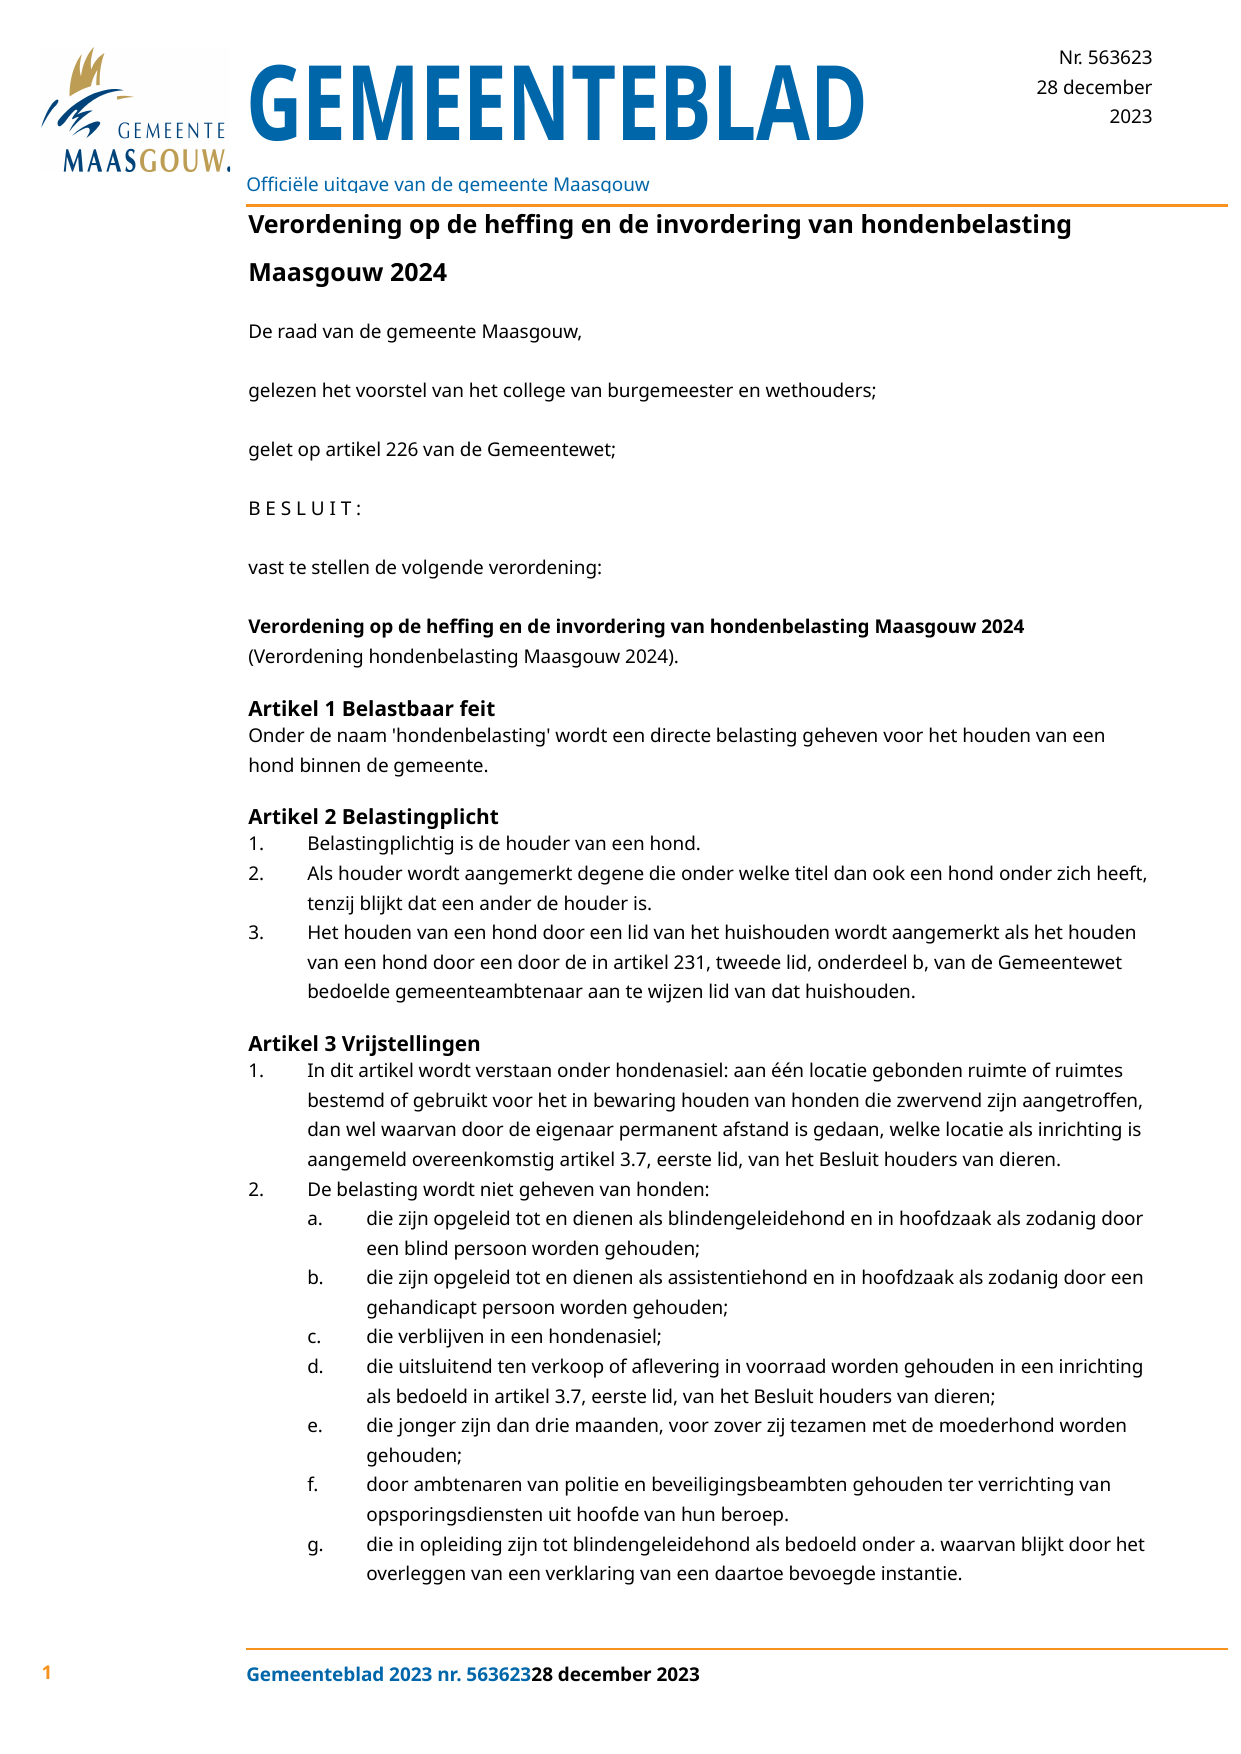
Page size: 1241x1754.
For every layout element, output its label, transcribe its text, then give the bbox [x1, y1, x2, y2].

text De raad van de gemeente Maasgouw, [248, 318, 1152, 344]
text Verordening op de heffing en de invordering van hondenbelasting Maasgouw 2024 [248, 207, 1152, 288]
text gelezen het voorstel van het college van burgemeester en wethouders; [248, 377, 1152, 403]
list die in opleiding zijn tot blindengeleidehond als bedoeld onder a. waarvan blijkt door het overleggen van een verklaring van een daartoe bevoegde instantie. [307, 1531, 1152, 1586]
text (Verordening hondenbelasting Maasgouw 2024). [248, 643, 1152, 669]
text Verordening op de heffing en de invordering van hondenbelasting Maasgouw 2024 [248, 614, 1152, 639]
list die uitsluitend ten verkoop of aflevering in voorraad worden gehouden in een inrichting als bedoeld in artikel 3.7, eerste lid, van het Besluit houders van dieren; [307, 1353, 1152, 1408]
text Artikel 3 Vrijstellingen [248, 1029, 1152, 1057]
list Belastingplichtig is de houder van een hond. [248, 831, 1152, 856]
text Onder de naam 'hondenbelasting' wordt een directe belasting geheven voor het houden van een hond binnen de gemeente. [248, 722, 1152, 777]
list die zijn opgeleid tot en dienen als blindengeleidehond en in hoofdzaak als zodanig door een blind persoon worden gehouden; [307, 1205, 1152, 1261]
picture [41, 47, 231, 172]
list door ambtenaren van politie en beveiligingsbeambten gehouden ter verrichting van opsporingsdiensten uit hoofde van hun beroep. [307, 1472, 1152, 1527]
list In dit artikel wordt verstaan onder hondenasiel: aan één locatie gebonden ruimte of ruimtes bestemd of gebruikt voor het in bewaring houden van honden die zwervend zijn aangetroffen, dan wel waarvan door de eigenaar permanent afstand is gedaan, welke locatie als inrichting is aangemeld overeenkomstig artikel 3.7, eerste lid, van het Besluit houders van dieren. [248, 1057, 1152, 1172]
text gelet op artikel 226 van de Gemeentewet; [248, 436, 1152, 462]
list die jonger zijn dan drie maanden, voor zover zij tezamen met de moederhond worden gehouden; [307, 1412, 1152, 1468]
list De belasting wordt niet geheven van honden: [248, 1176, 1152, 1201]
list Als houder wordt aangemerkt degene die onder welke titel dan ook een hond onder zich heeft, tenzij blijkt dat een ander de houder is. [248, 860, 1152, 916]
text vast te stellen de volgende verordening: [248, 554, 1152, 580]
list die verblijven in een hondenasiel; [307, 1324, 1152, 1349]
text B E S L U I T : [248, 495, 1152, 521]
list Het houden van een hond door een lid van het huishouden wordt aangemerkt als het houden van een hond door een door de in artikel 231, tweede lid, onderdeel b, van de Gemeentewet bedoelde gemeenteambtenaar aan te wijzen lid van dat huishouden. [248, 919, 1152, 1004]
text Artikel 1 Belastbaar feit [248, 694, 1152, 722]
text Artikel 2 Belastingplicht [248, 802, 1152, 831]
list die zijn opgeleid tot en dienen als assistentiehond en in hoofdzaak als zodanig door een gehandicapt persoon worden gehouden; [307, 1264, 1152, 1320]
